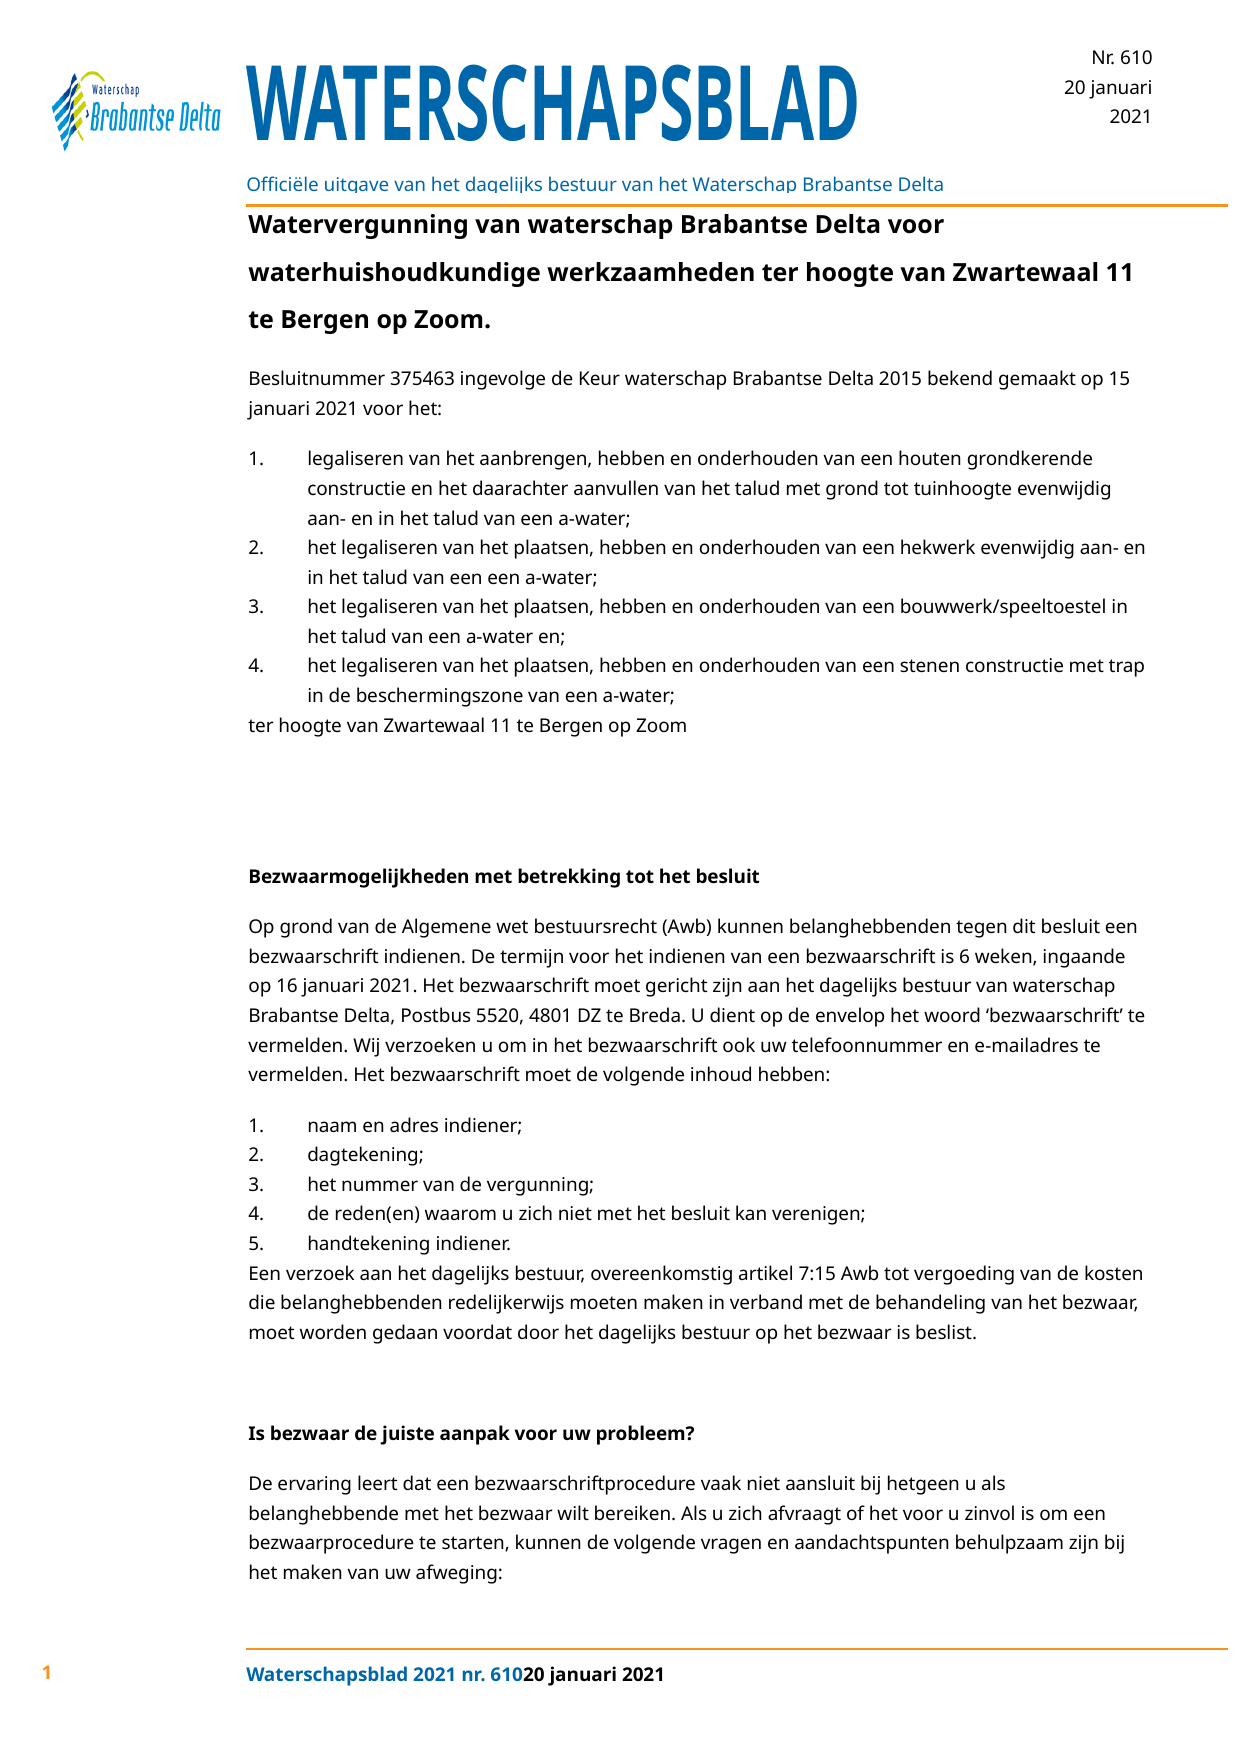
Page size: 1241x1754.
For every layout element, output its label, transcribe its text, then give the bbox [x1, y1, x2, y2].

text Een verzoek aan het dagelijks bestuur, overeenkomstig artikel 7:15 Awb tot vergoeding van de kosten die belanghebbenden redelijkerwijs moeten maken in verband met de behandeling van het bezwaar, moet worden gedaan voordat door het dagelijks bestuur op het bezwaar is beslist. [248, 1260, 1152, 1344]
list naam en adres indiener; [248, 1112, 1152, 1137]
list dagtekening; [248, 1141, 1152, 1167]
text Bezwaarmogelijkheden met betrekking tot het besluit [248, 863, 1152, 889]
list het legaliseren van het plaatsen, hebben en onderhouden van een bouwwerk/speeltoestel in het talud van een a-water en; [248, 593, 1152, 649]
text De ervaring leert dat een bezwaarschriftprocedure vaak niet aansluit bij hetgeen u als belanghebbende met het bezwaar wilt bereiken. Als u zich afvraagt of het voor u zinvol is om een bezwaarprocedure te starten, kunnen de volgende vragen en aandachtspunten behulpzaam zijn bij het maken van uw afweging: [248, 1470, 1152, 1584]
text Besluitnummer 375463 ingevolge de Keur waterschap Brabantse Delta 2015 bekend gemaakt op 15 januari 2021 voor het: [248, 366, 1152, 421]
list het legaliseren van het plaatsen, hebben en onderhouden van een hekwerk evenwijdig aan- en in het talud van een een a-water; [248, 534, 1152, 589]
list handtekening indiener. [248, 1230, 1152, 1256]
text ter hoogte van Zwartewaal 11 te Bergen op Zoom [248, 712, 1152, 737]
list het nummer van de vergunning; [248, 1171, 1152, 1197]
list het legaliseren van het plaatsen, hebben en onderhouden van een stenen constructie met trap in de beschermingszone van een a-water; [248, 653, 1152, 708]
list legaliseren van het aanbrengen, hebben en onderhouden van een houten grondkerende constructie en het daarachter aanvullen van het talud met grond tot tuinhoogte evenwijdig aan- en in het talud van een a-water; [248, 446, 1152, 530]
picture [41, 47, 231, 172]
list de reden(en) waarom u zich niet met het besluit kan verenigen; [248, 1201, 1152, 1226]
text Op grond van de Algemene wet bestuursrecht (Awb) kunnen belanghebbenden tegen dit besluit een bezwaarschrift indienen. De termijn voor het indienen van een bezwaarschrift is 6 weken, ingaande op 16 januari 2021. Het bezwaarschrift moet gericht zijn aan het dagelijks bestuur van waterschap Brabantse Delta, Postbus 5520, 4801 DZ te Breda. U dient op de envelop het woord ‘bezwaarschrift’ te vermelden. Wij verzoeken u om in het bezwaarschrift ook uw telefoonnummer en e‑mailadres te vermelden. Het bezwaarschrift moet de volgende inhoud hebben: [248, 913, 1152, 1087]
text Watervergunning van waterschap Brabantse Delta voor waterhuishoudkundige werkzaamheden ter hoogte van Zwartewaal 11 te Bergen op Zoom. [248, 207, 1152, 336]
text Is bezwaar de juiste aanpak voor uw probleem? [248, 1420, 1152, 1445]
